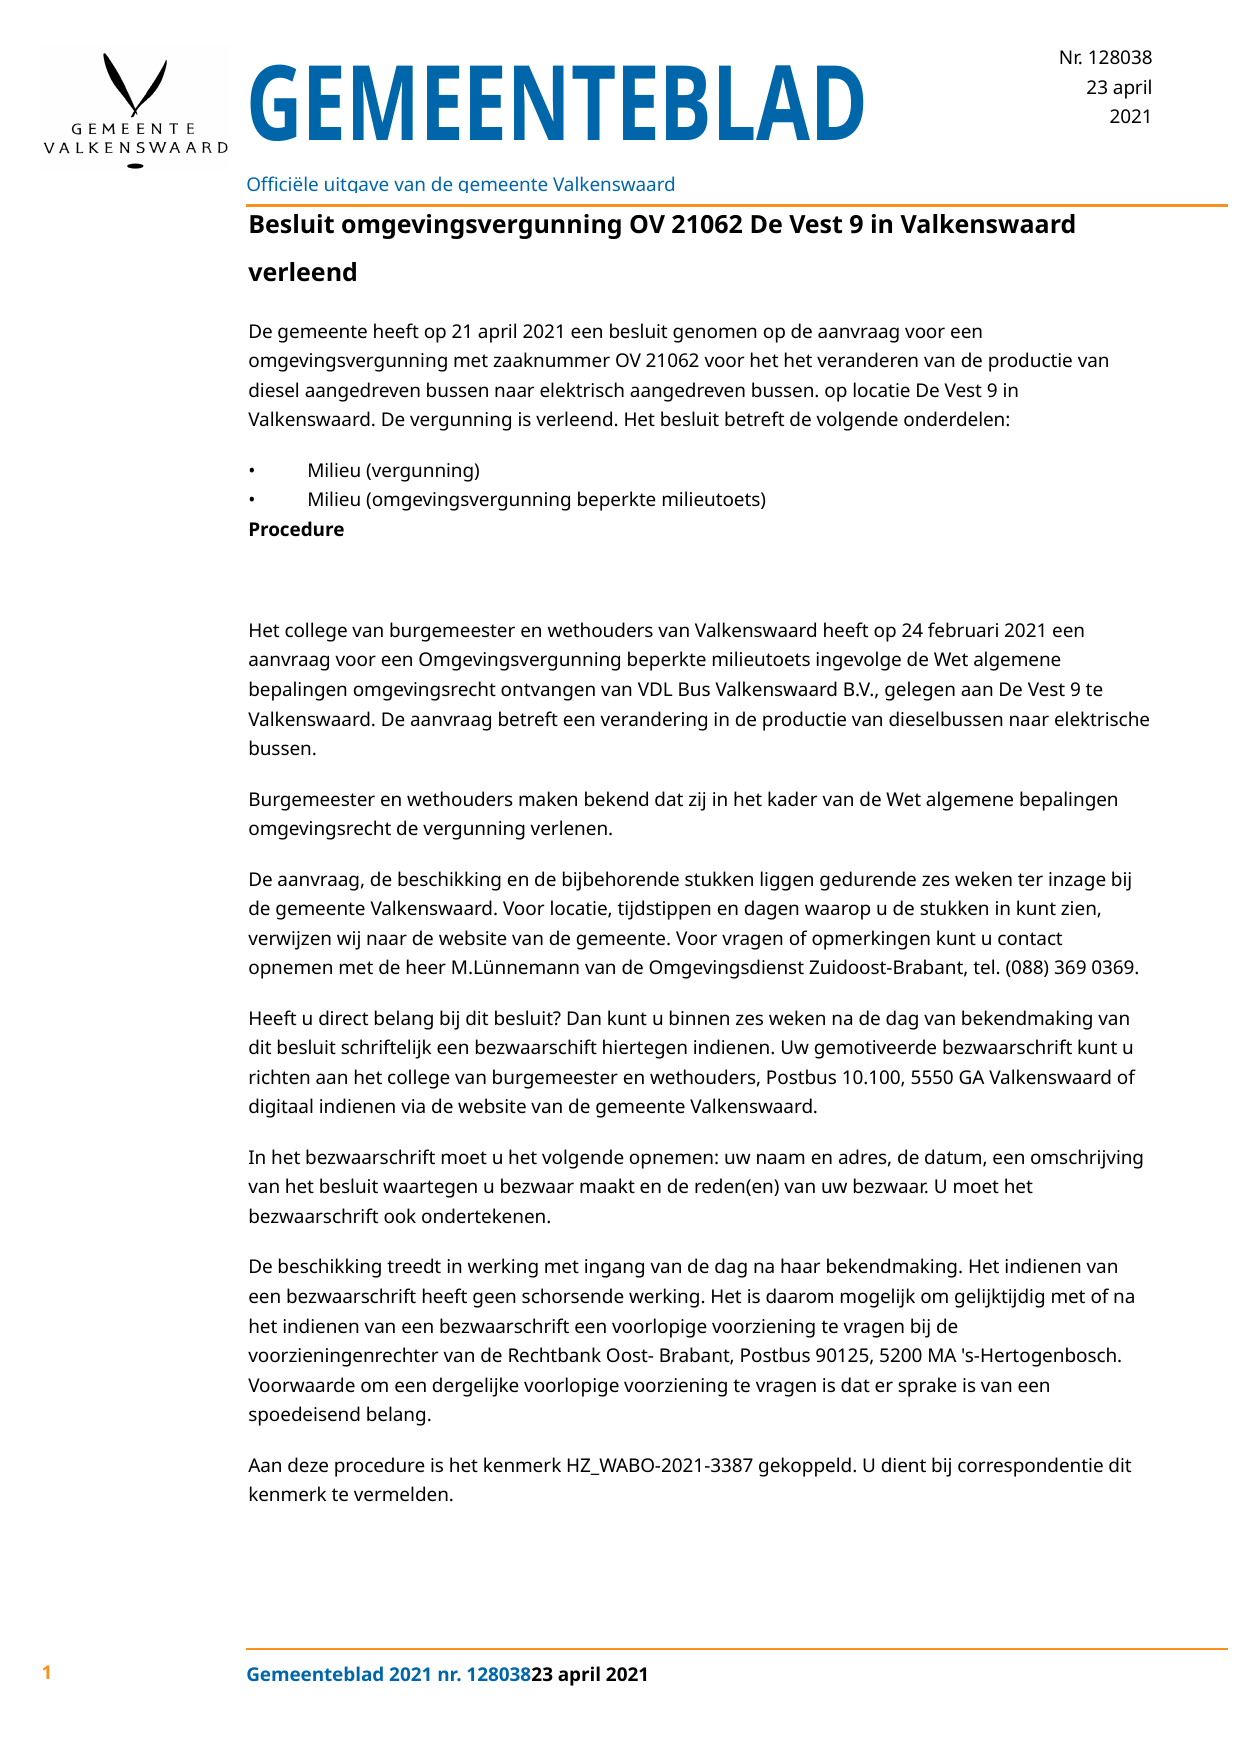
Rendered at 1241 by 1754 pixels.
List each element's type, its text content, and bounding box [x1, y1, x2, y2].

text De beschikking treedt in werking met ingang van de dag na haar bekendmaking. Het indienen van een bezwaarschrift heeft geen schorsende werking. Het is daarom mogelijk om gelijktijdig met of na het indienen van een bezwaarschrift een voorlopige voorziening te vragen bij de voorzieningenrechter van de Rechtbank Oost- Brabant, Postbus 90125, 5200 MA 's-Hertogenbosch. Voorwaarde om een dergelijke voorlopige voorziening te vragen is dat er sprake is van een spoedeisend belang. [248, 1254, 1152, 1427]
text Procedure [248, 516, 1152, 542]
text De gemeente heeft op 21 april 2021 een besluit genomen op de aanvraag voor een omgevingsvergunning met zaaknummer OV 21062 voor het het veranderen van de productie van diesel aangedreven bussen naar elektrisch aangedreven bussen. op locatie De Vest 9 in Valkenswaard. De vergunning is verleend. Het besluit betreft de volgende onderdelen: [248, 318, 1152, 432]
text Aan deze procedure is het kenmerk HZ_WABO-2021-3387 gekoppeld. U dient bij correspondentie dit kenmerk te vermelden. [248, 1452, 1152, 1507]
list Milieu (omgevingsvergunning beperkte milieutoets) [248, 487, 1152, 512]
text Burgemeester en wethouders maken bekend dat zij in het kader van de Wet algemene bepalingen omgevingsrecht de vergunning verlenen. [248, 786, 1152, 841]
list Milieu (vergunning) [248, 457, 1152, 483]
text Het college van burgemeester en wethouders van Valkenswaard heeft op 24 februari 2021 een aanvraag voor een Omgevingsvergunning beperkte milieutoets ingevolge de Wet algemene bepalingen omgevingsrecht ontvangen van VDL Bus Valkenswaard B.V., gelegen aan De Vest 9 te Valkenswaard. De aanvraag betreft een verandering in de productie van dieselbussen naar elektrische bussen. [248, 617, 1152, 761]
text De aanvraag, de beschikking en de bijbehorende stukken liggen gedurende zes weken ter inzage bij de gemeente Valkenswaard. Voor locatie, tijdstippen en dagen waarop u de stukken in kunt zien, verwijzen wij naar de website van de gemeente. Voor vragen of opmerkingen kunt u contact opnemen met de heer M.Lünnemann van de Omgevingsdienst Zuidoost-Brabant, tel. (088) 369 0369. [248, 866, 1152, 980]
text In het bezwaarschrift moet u het volgende opnemen: uw naam en adres, de datum, een omschrijving van het besluit waartegen u bezwaar maakt en de reden(en) van uw bezwaar. U moet het bezwaarschrift ook ondertekenen. [248, 1144, 1152, 1229]
picture [41, 47, 231, 172]
text Besluit omgevingsvergunning OV 21062 De Vest 9 in Valkenswaard verleend [248, 207, 1152, 288]
text Heeft u direct belang bij dit besluit? Dan kunt u binnen zes weken na de dag van bekendmaking van dit besluit schriftelijk een bezwaarschift hiertegen indienen. Uw gemotiveerde bezwaarschrift kunt u richten aan het college van burgemeester en wethouders, Postbus 10.100, 5550 GA Valkenswaard of digitaal indienen via de website van de gemeente Valkenswaard. [248, 1005, 1152, 1119]
